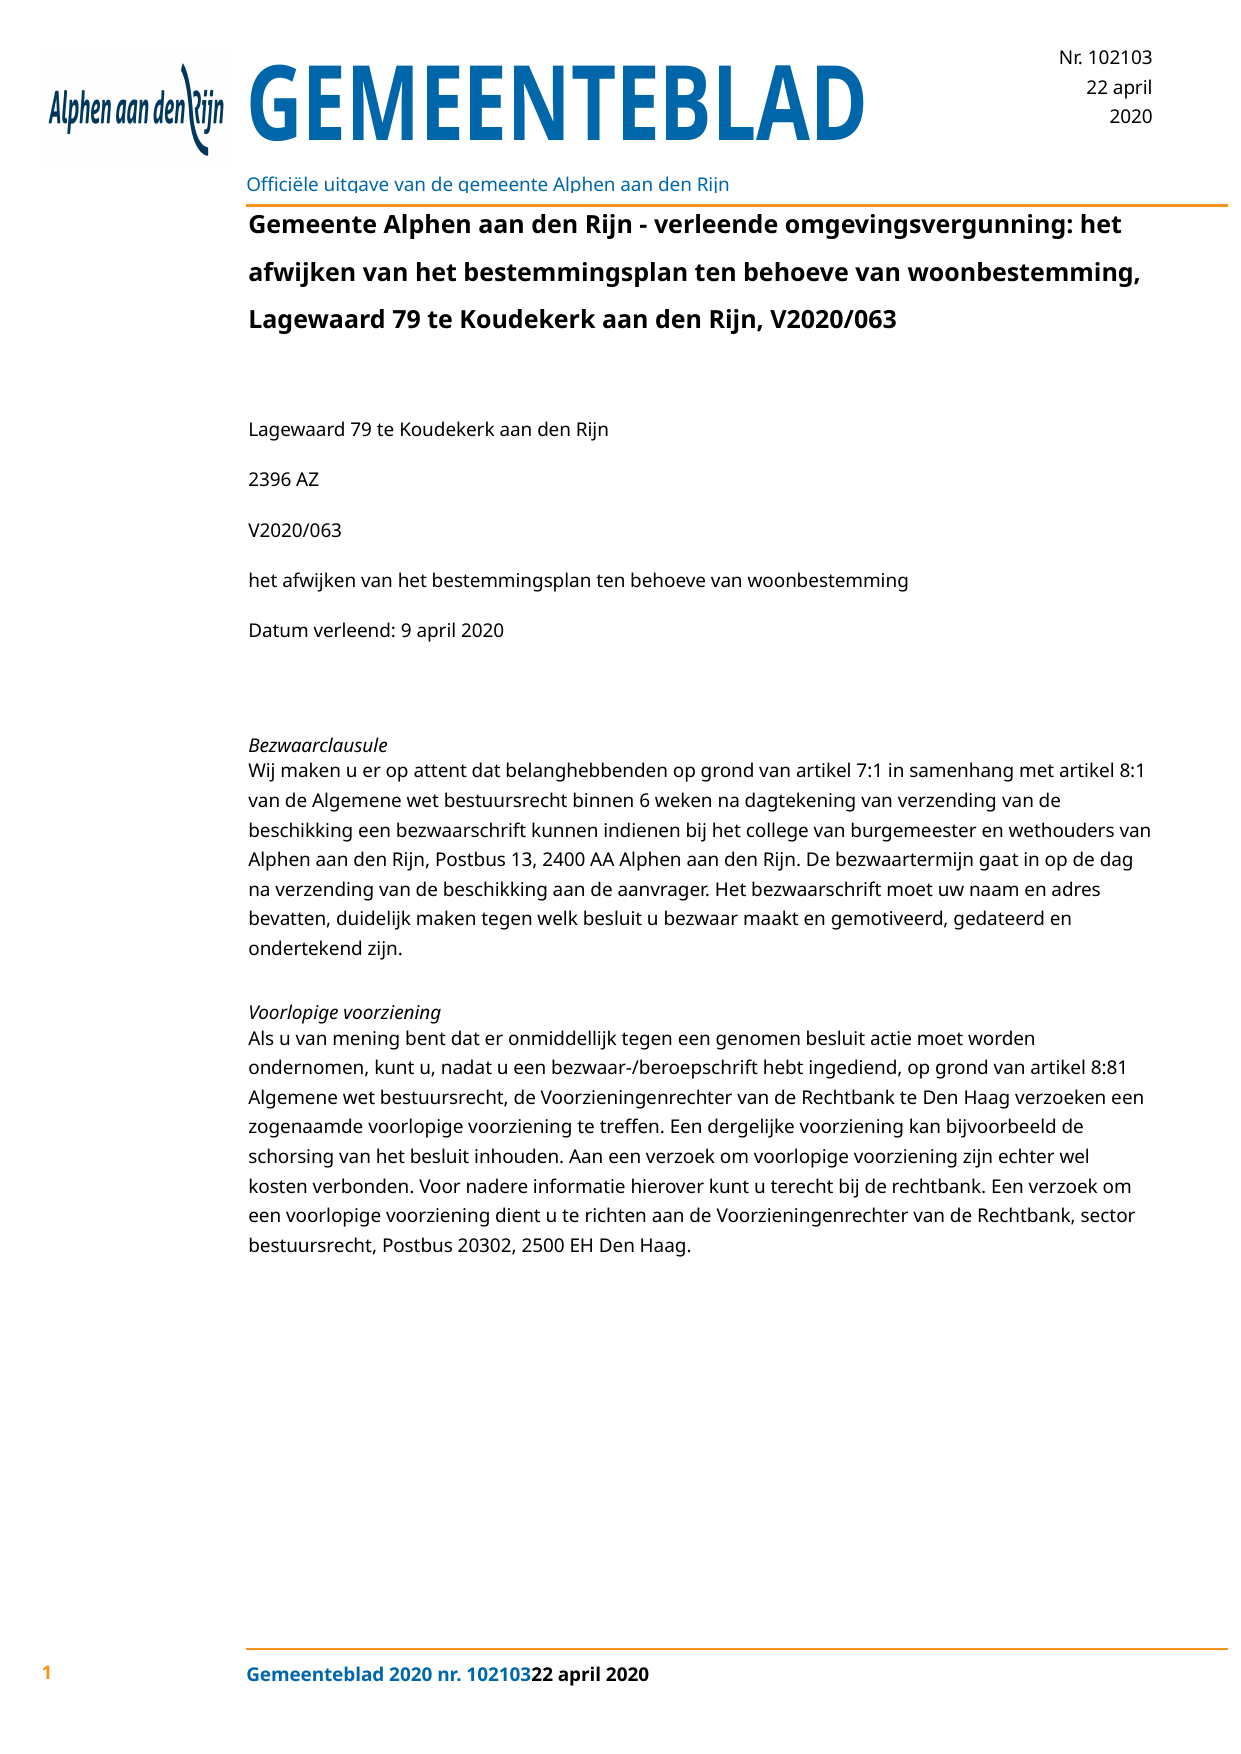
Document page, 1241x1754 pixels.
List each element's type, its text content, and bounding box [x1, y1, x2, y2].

text V2020/063 [248, 517, 1152, 542]
text Bezwaarclausule [248, 732, 1152, 758]
text het afwijken van het bestemmingsplan ten behoeve van woonbestemming [248, 567, 1152, 593]
text Wij maken u er op attent dat belanghebbenden op grond van artikel 7:1 in samenhang met artikel 8:1 van de Algemene wet bestuursrecht binnen 6 weken na dagtekening van verzending van de beschikking een bezwaarschrift kunnen indienen bij het college van burgemeester en wethouders van Alphen aan den Rijn, Postbus 13, 2400 AA Alphen aan den Rijn. De bezwaartermijn gaat in op de dag na verzending van de beschikking aan de aanvrager. Het bezwaarschrift moet uw naam en adres bevatten, duidelijk maken tegen welk besluit u bezwaar maakt en gemotiveerd, gedateerd en ondertekend zijn. [248, 758, 1152, 961]
picture [41, 47, 231, 172]
text Gemeente Alphen aan den Rijn - verleende omgevingsvergunning: het afwijken van het bestemmingsplan ten behoeve van woonbestemming, Lagewaard 79 te Koudekerk aan den Rijn, V2020/063 [248, 207, 1152, 336]
text Lagewaard 79 te Koudekerk aan den Rijn [248, 416, 1152, 442]
text Als u van mening bent dat er onmiddellijk tegen een genomen besluit actie moet worden ondernomen, kunt u, nadat u een bezwaar-/beroepschrift hebt ingediend, op grond van artikel 8:81 Algemene wet bestuursrecht, de Voorzieningenrechter van de Rechtbank te Den Haag verzoeken een zogenaamde voorlopige voorziening te treffen. Een dergelijke voorziening kan bijvoorbeeld de schorsing van het besluit inhouden. Aan een verzoek om voorlopige voorziening zijn echter wel kosten verbonden. Voor nadere informatie hierover kunt u terecht bij de rechtbank. Een verzoek om een voorlopige voorziening dient u te richten aan de Voorzieningenrechter van de Rechtbank, sector bestuursrecht, Postbus 20302, 2500 EH Den Haag. [248, 1025, 1152, 1258]
text 2396 AZ [248, 466, 1152, 492]
text Datum verleend: 9 april 2020 [248, 618, 1152, 643]
text Voorlopige voorziening [248, 999, 1152, 1025]
